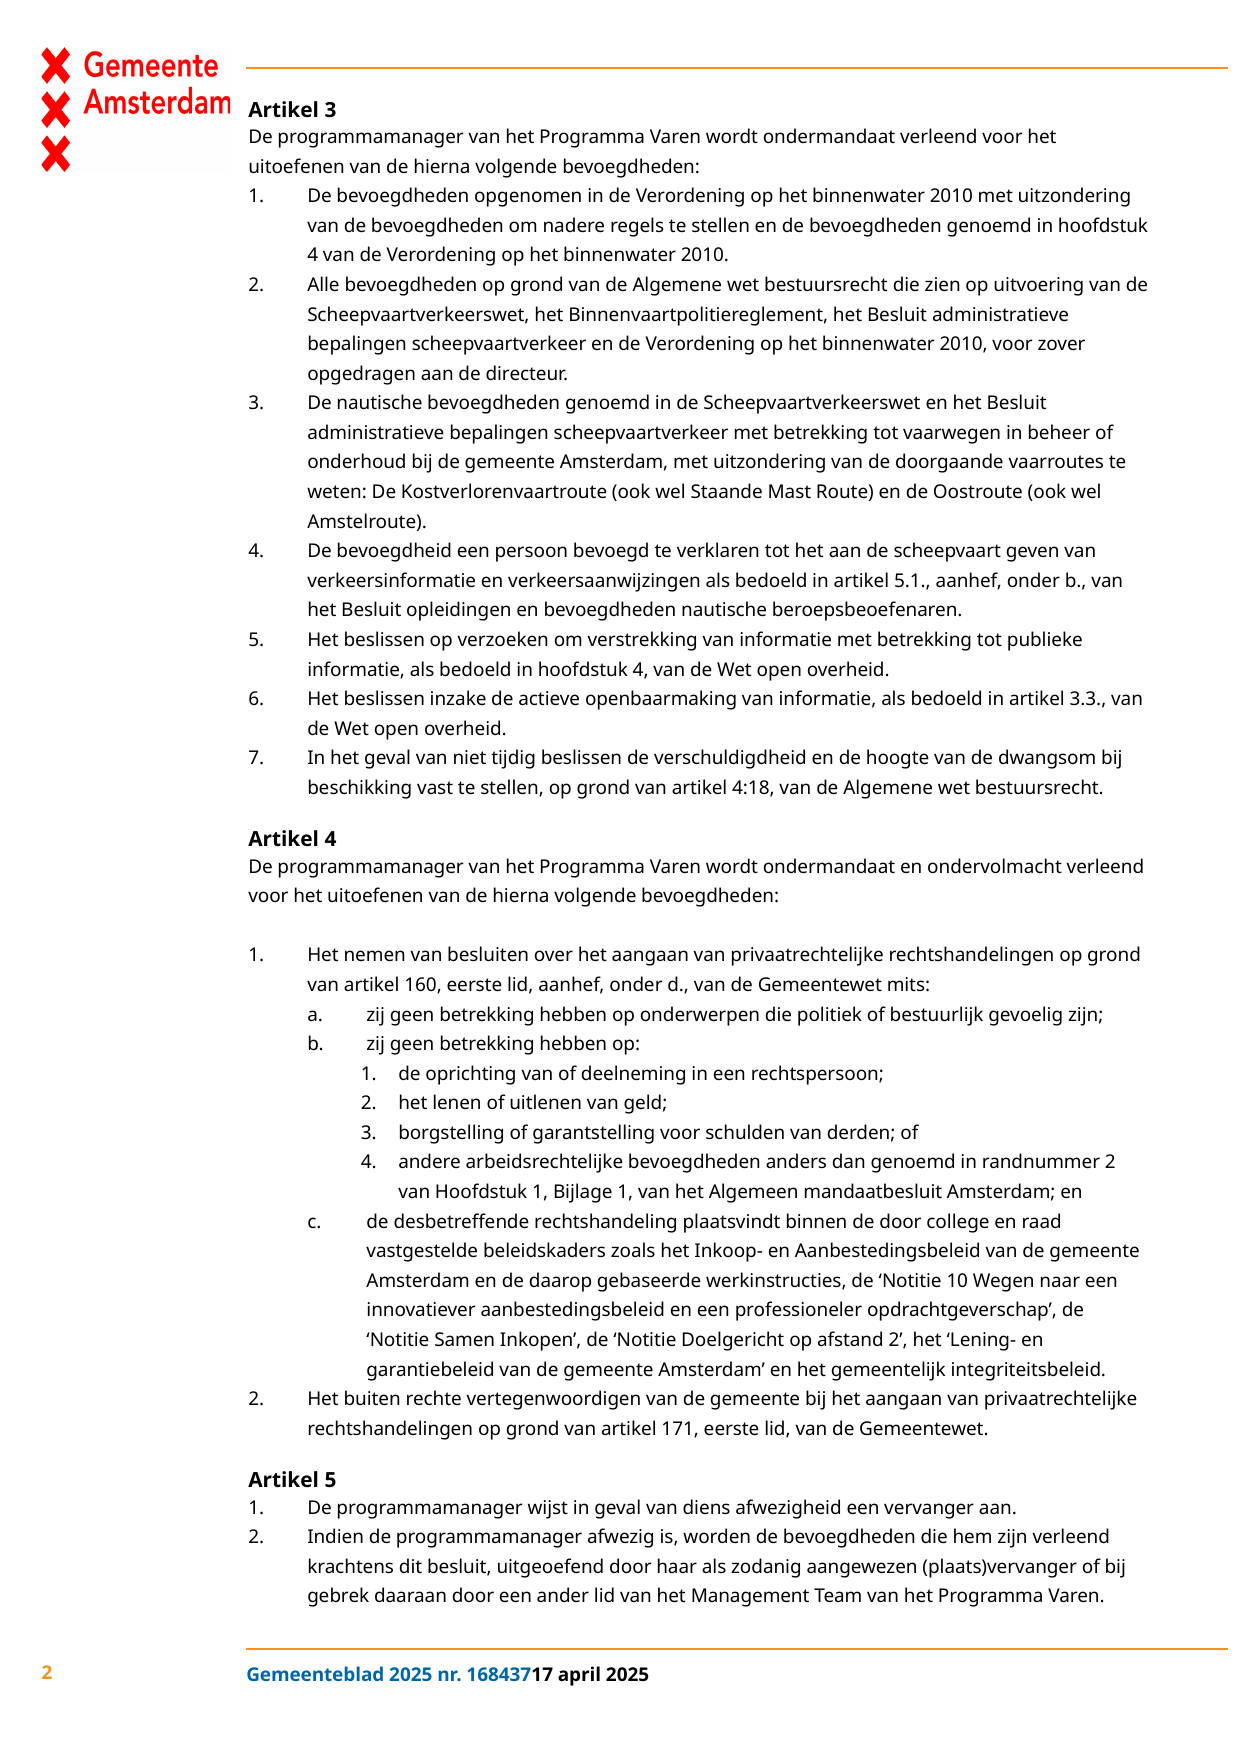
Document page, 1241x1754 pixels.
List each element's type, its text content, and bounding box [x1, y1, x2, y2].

list In het geval van niet tijdig beslissen de verschuldigdheid en de hoogte van de dwangsom bij beschikking vast te stellen, op grond van artikel 4:18, van de Algemene wet bestuursrecht. [248, 744, 1152, 800]
list Het beslissen op verzoeken om verstrekking van informatie met betrekking tot publieke informatie, als bedoeld in hoofdstuk 4, van de Wet open overheid. [248, 626, 1152, 681]
text De programmamanager van het Programma Varen wordt ondermandaat verleend voor het uitoefenen van de hierna volgende bevoegdheden: [248, 123, 1152, 178]
list De bevoegdheden opgenomen in de Verordening op het binnenwater 2010 met uitzondering van de bevoegdheden om nadere regels te stellen en de bevoegdheden genoemd in hoofdstuk 4 van de Verordening op het binnenwater 2010. [248, 182, 1152, 267]
list zij geen betrekking hebben op onderwerpen die politiek of bestuurlijk gevoelig zijn; [307, 1001, 1152, 1027]
list De bevoegdheid een persoon bevoegd te verklaren tot het aan de scheepvaart geven van verkeersinformatie en verkeersaanwijzingen als bedoeld in artikel 5.1., aanhef, onder b., van het Besluit opleidingen en bevoegdheden nautische beroepsbeoefenaren. [248, 537, 1152, 622]
text Artikel 3 [248, 95, 1152, 123]
picture [41, 47, 231, 172]
list De programmamanager wijst in geval van diens afwezigheid een vervanger aan. [248, 1494, 1152, 1519]
list Indien de programmamanager afwezig is, worden de bevoegdheden die hem zijn verleend krachtens dit besluit, uitgeoefend door haar als zodanig aangewezen (plaats)vervanger of bij gebrek daaraan door een ander lid van het Management Team van het Programma Varen. [248, 1523, 1152, 1608]
list Het nemen van besluiten over het aangaan van privaatrechtelijke rechtshandelingen op grond van artikel 160, eerste lid, aanhef, onder d., van de Gemeentewet mits: [248, 942, 1152, 997]
list Het buiten rechte vertegenwoordigen van de gemeente bij het aangaan van privaatrechtelijke rechtshandelingen op grond van artikel 171, eerste lid, van de Gemeentewet. [248, 1385, 1152, 1441]
list de oprichting van of deelneming in een rechtspersoon; [361, 1060, 1152, 1086]
list andere arbeidsrechtelijke bevoegdheden anders dan genoemd in randnummer 2 van Hoofdstuk 1, Bijlage 1, van het Algemeen mandaatbesluit Amsterdam; en [361, 1149, 1152, 1204]
list borgstelling of garantstelling voor schulden van derden; of [361, 1119, 1152, 1145]
text De programmamanager van het Programma Varen wordt ondermandaat en ondervolmacht verleend voor het uitoefenen van de hierna volgende bevoegdheden: [248, 853, 1152, 908]
list De nautische bevoegdheden genoemd in de Scheepvaartverkeerswet en het Besluit administratieve bepalingen scheepvaartverkeer met betrekking tot vaarwegen in beheer of onderhoud bij de gemeente Amsterdam, met uitzondering van de doorgaande vaarroutes te weten: De Kostverlorenvaartroute (ook wel Staande Mast Route) en de Oostroute (ook wel Amstelroute). [248, 389, 1152, 533]
text Artikel 5 [248, 1465, 1152, 1494]
text Artikel 4 [248, 824, 1152, 853]
list Alle bevoegdheden op grond van de Algemene wet bestuursrecht die zien op uitvoering van de Scheepvaartverkeerswet, het Binnenvaartpolitiereglement, het Besluit administratieve bepalingen scheepvaartverkeer en de Verordening op het binnenwater 2010, voor zover opgedragen aan de directeur. [248, 271, 1152, 386]
list het lenen of uitlenen van geld; [361, 1089, 1152, 1115]
list de desbetreffende rechtshandeling plaatsvindt binnen de door college en raad vastgestelde beleidskaders zoals het Inkoop- en Aanbestedingsbeleid van de gemeente Amsterdam en de daarop gebaseerde werkinstructies, de ‘Notitie 10 Wegen naar een innovatiever aanbestedingsbeleid en een professioneler opdrachtgeverschap’, de ‘Notitie Samen Inkopen’, de ‘Notitie Doelgericht op afstand 2’, het ‘Lening- en garantiebeleid van de gemeente Amsterdam’ en het gemeentelijk integriteitsbeleid. [307, 1208, 1152, 1382]
list Het beslissen inzake de actieve openbaarmaking van informatie, als bedoeld in artikel 3.3., van de Wet open overheid. [248, 685, 1152, 741]
list zij geen betrekking hebben op: [307, 1030, 1152, 1056]
